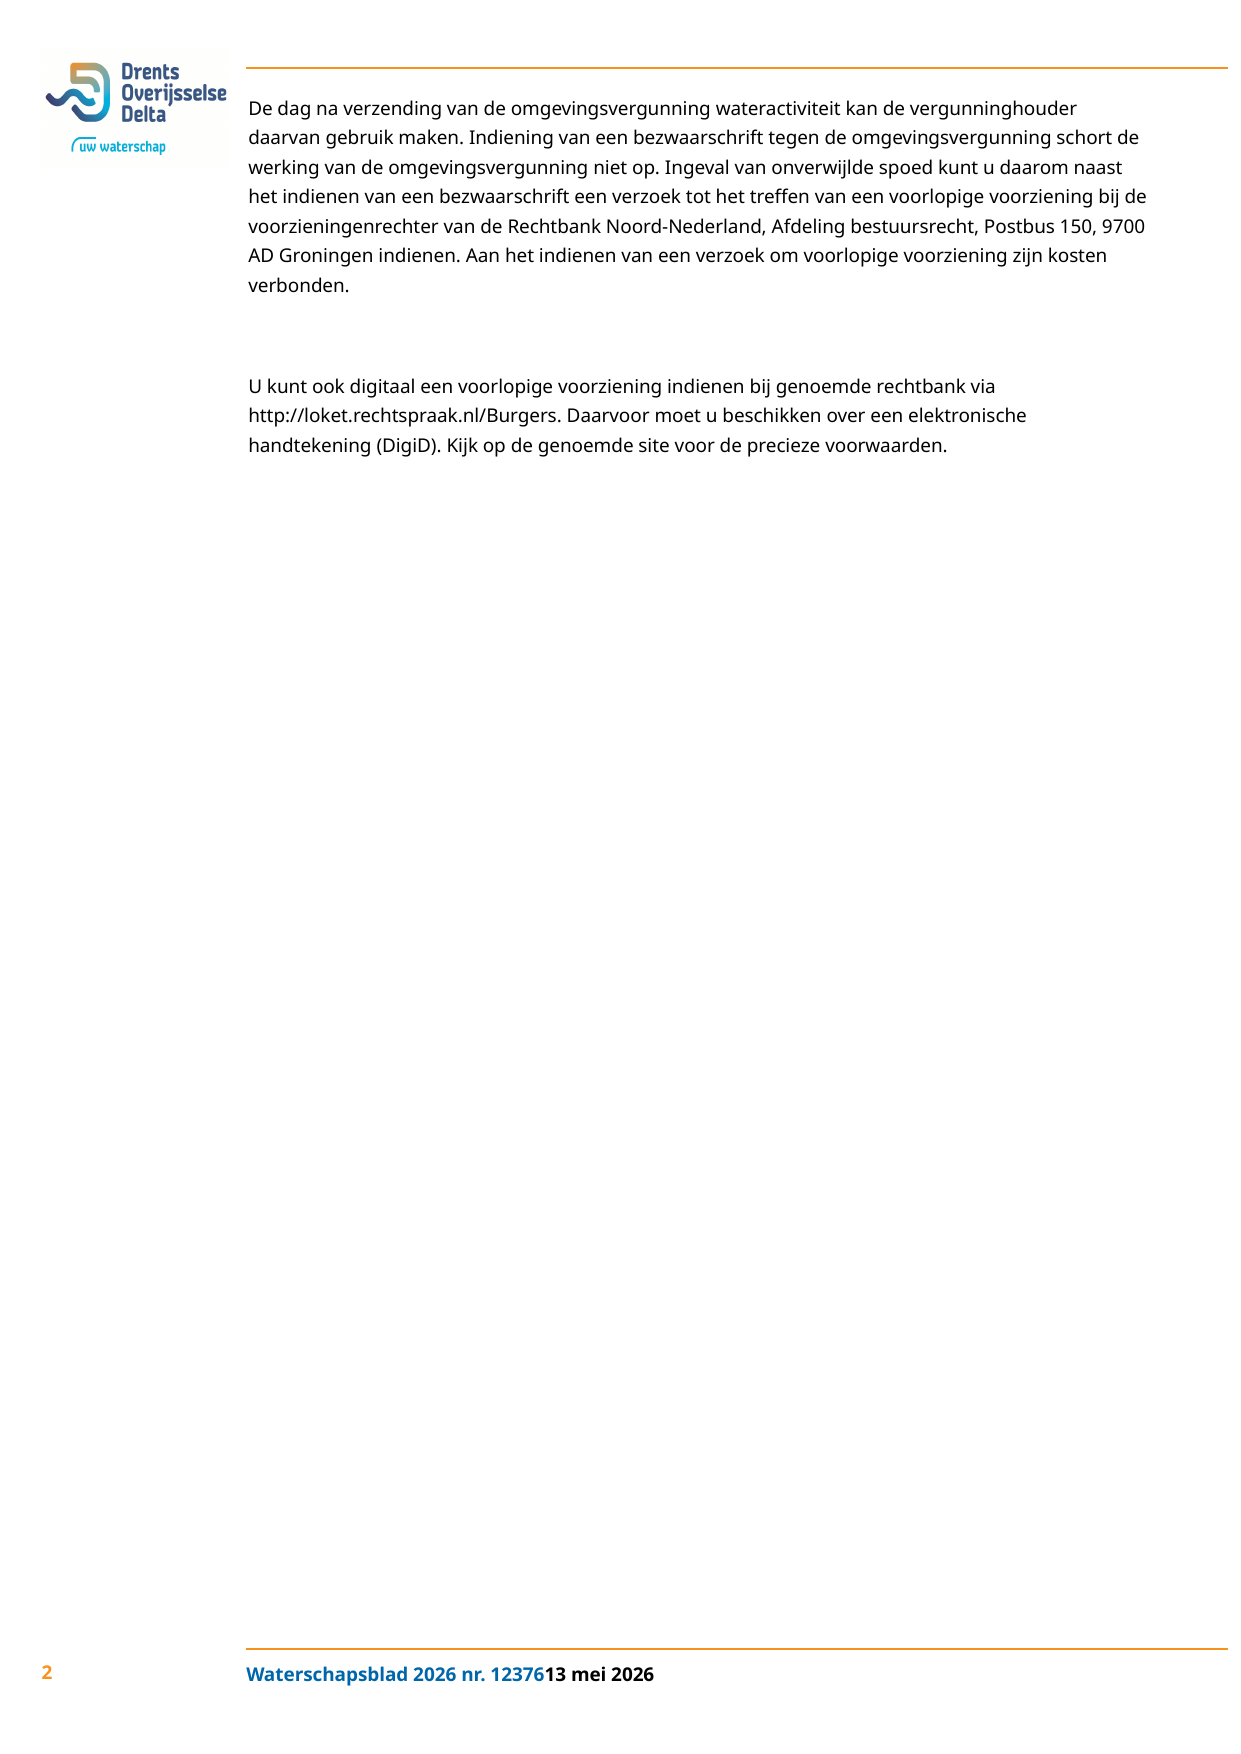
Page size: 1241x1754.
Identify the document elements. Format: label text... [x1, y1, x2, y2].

text U kunt ook digitaal een voorlopige voorziening indienen bij genoemde rechtbank via http://loket.rechtspraak.nl/Burgers. Daarvoor moet u beschikken over een elektronische handtekening (DigiD). Kijk op de genoemde site voor de precieze voorwaarden. [248, 373, 1152, 458]
text De dag na verzending van de omgevingsvergunning wateractiviteit kan de vergunninghouder daarvan gebruik maken. Indiening van een bezwaarschrift tegen de omgevingsvergunning schort de werking van de omgevingsvergunning niet op. Ingeval van onverwijlde spoed kunt u daarom naast het indienen van een bezwaarschrift een verzoek tot het treffen van een voorlopige voorziening bij de voorzieningenrechter van de Rechtbank Noord-Nederland, Afdeling bestuursrecht, Postbus 150, 9700 AD Groningen indienen. Aan het indienen van een verzoek om voorlopige voorziening zijn kosten verbonden. [248, 95, 1152, 298]
picture [41, 47, 231, 172]
